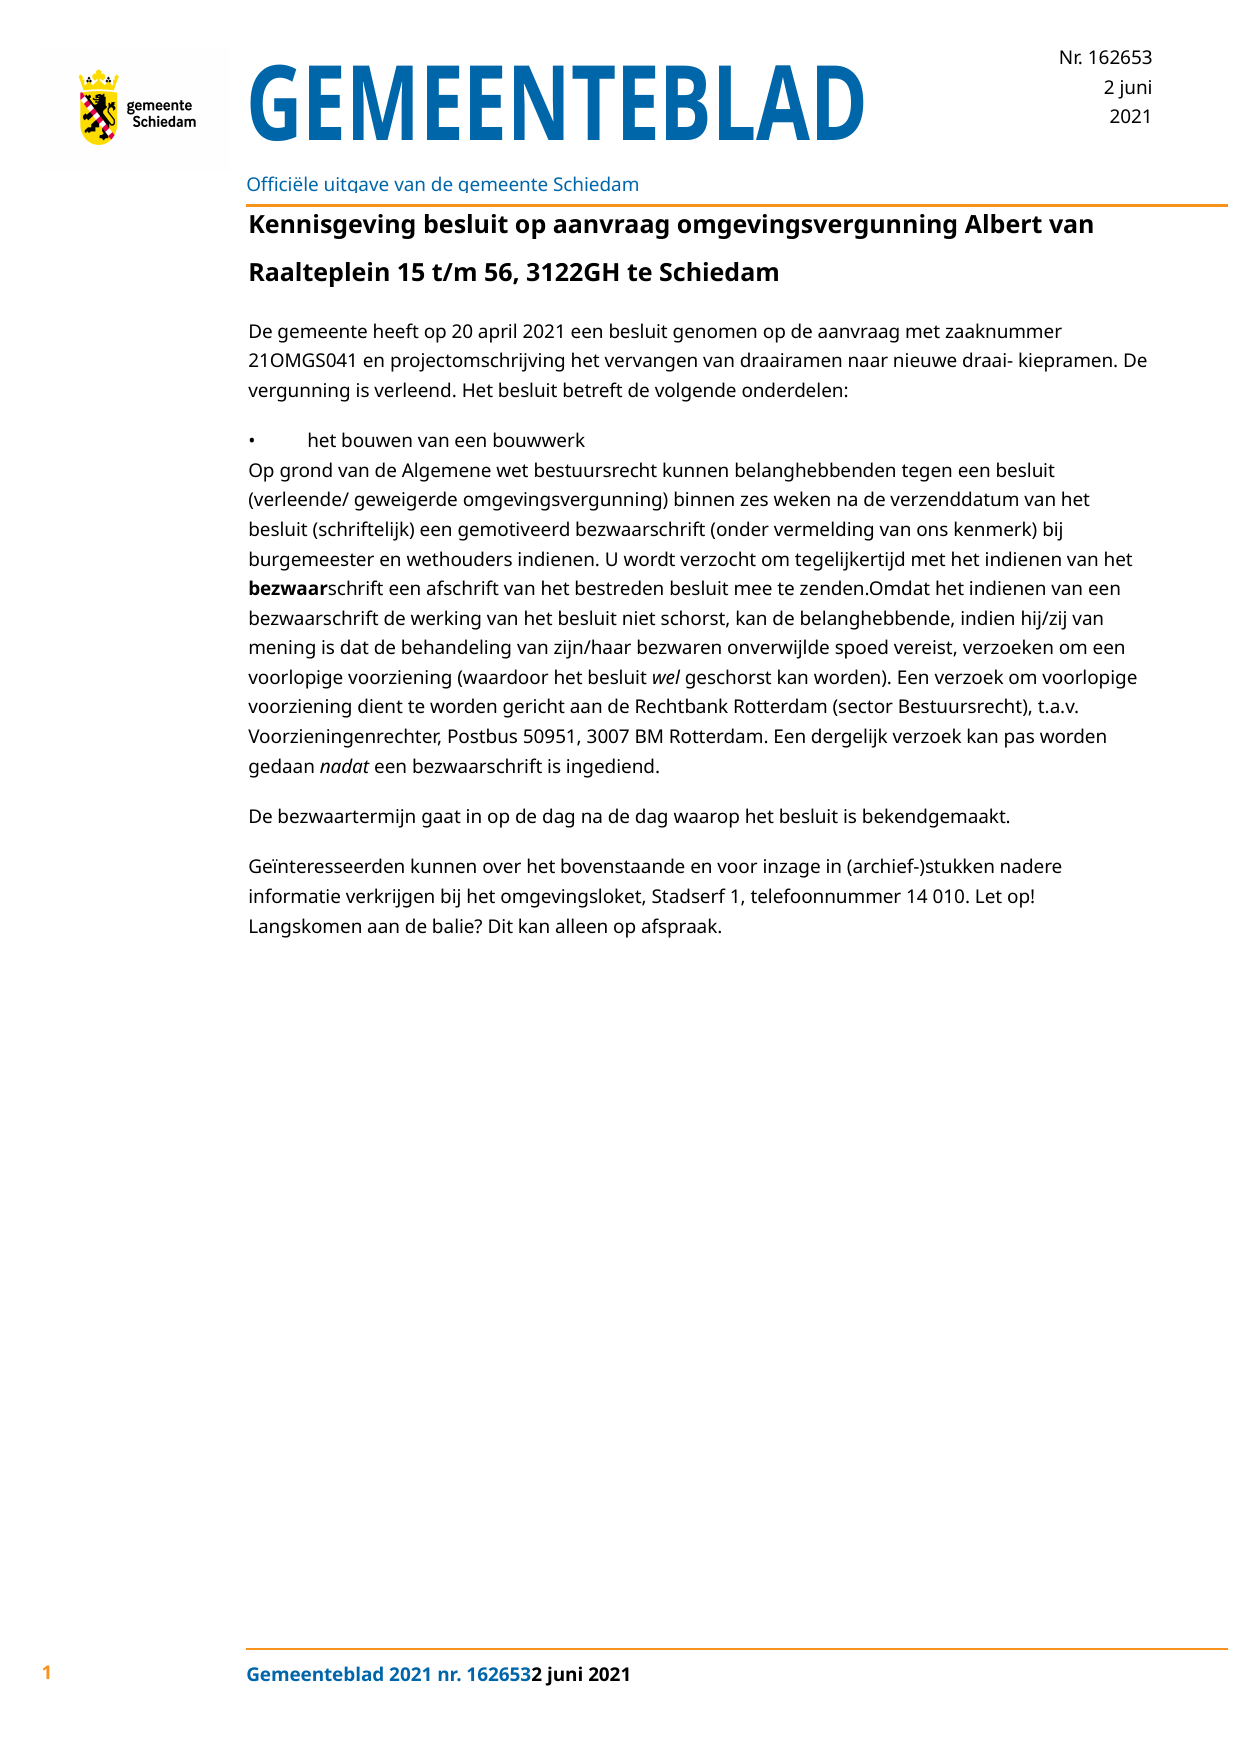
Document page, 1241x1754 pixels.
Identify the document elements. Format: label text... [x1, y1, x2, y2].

text Op grond van de Algemene wet bestuursrecht kunnen belanghebbenden tegen een besluit (verleende/ geweigerde omgevingsvergunning) binnen zes weken na de verzenddatum van het besluit (schriftelijk) een gemotiveerd bezwaarschrift (onder vermelding van ons kenmerk) bij burgemeester en wethouders indienen. U wordt verzocht om tegelijkertijd met het indienen van het bezwaarschrift een afschrift van het bestreden besluit mee te zenden.Omdat het indienen van een bezwaarschrift de werking van het besluit niet schorst, kan de belanghebbende, indien hij/zij van mening is dat de behandeling van zijn/haar bezwaren onverwijlde spoed vereist, verzoeken om een voorlopige voorziening (waardoor het besluit wel geschorst kan worden). Een verzoek om voorlopige voorziening dient te worden gericht aan de Rechtbank Rotterdam (sector Bestuursrecht), t.a.v. Voorzieningenrechter, Postbus 50951, 3007 BM Rotterdam. Een dergelijk verzoek kan pas worden gedaan nadat een bezwaarschrift is ingediend. [248, 457, 1152, 779]
text De gemeente heeft op 20 april 2021 een besluit genomen op de aanvraag met zaaknummer 21OMGS041 en projectomschrijving het vervangen van draairamen naar nieuwe draai- kiepramen. De vergunning is verleend. Het besluit betreft de volgende onderdelen: [248, 318, 1152, 403]
text De bezwaartermijn gaat in op de dag na de dag waarop het besluit is bekendgemaakt. [248, 803, 1152, 829]
picture [41, 47, 231, 172]
text Kennisgeving besluit op aanvraag omgevingsvergunning Albert van Raalteplein 15 t/m 56, 3122GH te Schiedam [248, 207, 1152, 288]
text Geïnteresseerden kunnen over het bovenstaande en voor inzage in (archief-)stukken nadere informatie verkrijgen bij het omgevingsloket, Stadserf 1, telefoonnummer 14 010. Let op! Langskomen aan de balie? Dit kan alleen op afspraak. [248, 854, 1152, 939]
list het bouwen van een bouwwerk [248, 427, 1152, 453]
